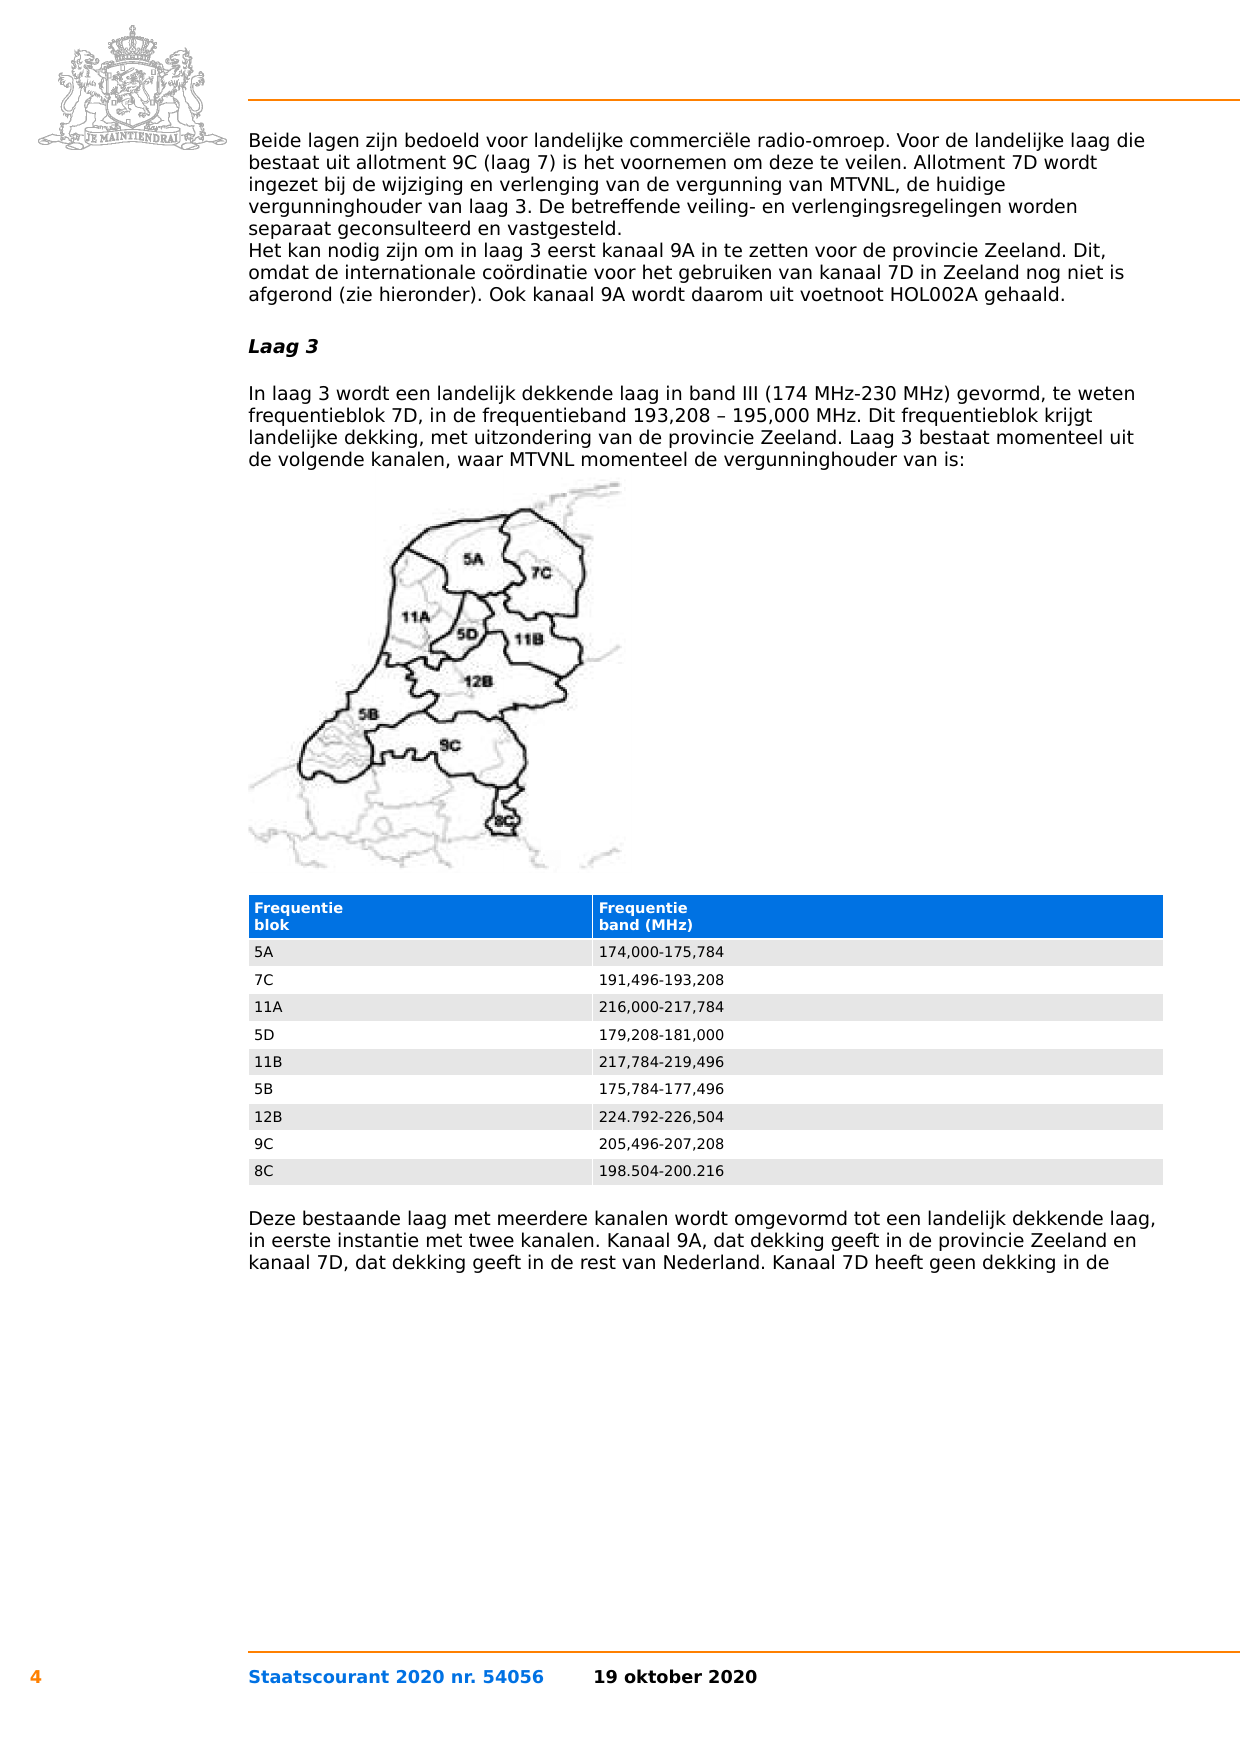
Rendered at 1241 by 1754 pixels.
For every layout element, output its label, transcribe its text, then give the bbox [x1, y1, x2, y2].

table_cell 9C [249, 1131, 592, 1158]
table_cell 224.792-226,504 [593, 1104, 1163, 1130]
table_header Frequentie blok [249, 895, 592, 938]
table_cell 11B [249, 1049, 592, 1075]
table_cell 8C [249, 1159, 592, 1185]
table_cell 11A [249, 994, 592, 1021]
table_cell 174,000-175,784 [593, 940, 1163, 966]
table_cell 5D [249, 1022, 592, 1048]
table_cell 216,000-217,784 [593, 994, 1163, 1021]
text In laag 3 wordt een landelijk dekkende laag in band III (174 MHz-230 MHz) gevormd, te weten frequentieblok 7D, in de frequentieband 193,208 – 195,000 MHz. Dit frequentieblok krijgt landelijke dekking, met uitzondering van de provincie Zeeland. Laag 3 bestaat momenteel uit de volgende kanalen, waar MTVNL momenteel de vergunninghouder van is: [248, 383, 1163, 872]
picture [248, 470, 632, 873]
table_header Frequentie band (MHz) [593, 895, 1163, 938]
picture [38, 25, 227, 150]
table_cell 5A [249, 940, 592, 966]
table_cell 217,784-219,496 [593, 1049, 1163, 1075]
table_cell 175,784-177,496 [593, 1076, 1163, 1103]
text Beide lagen zijn bedoeld voor landelijke commerciële radio-omroep. Voor de landelijke laag die bestaat uit allotment 9C (laag 7) is het voornemen om deze te veilen. Allotment 7D wordt ingezet bij de wijziging en verlenging van de vergunning van MTVNL, de huidige vergunninghouder van laag 3. De betreffende veiling- en verlengingsregelingen worden separaat geconsulteerd en vastgesteld. [248, 130, 1163, 240]
text Het kan nodig zijn om in laag 3 eerst kanaal 9A in te zetten voor de provincie Zeeland. Dit, omdat de internationale coördinatie voor het gebruiken van kanaal 7D in Zeeland nog niet is afgerond (zie hieronder). Ook kanaal 9A wordt daarom uit voetnoot HOL002A gehaald. [248, 240, 1163, 306]
table_cell 191,496-193,208 [593, 967, 1163, 993]
table_cell 198.504-200.216 [593, 1159, 1163, 1185]
table_cell 7C [249, 967, 592, 993]
table_cell 5B [249, 1076, 592, 1103]
subtitle Laag 3 [248, 336, 1163, 358]
table_cell 12B [249, 1104, 592, 1130]
text Deze bestaande laag met meerdere kanalen wordt omgevormd tot een landelijk dekkende laag, in eerste instantie met twee kanalen. Kanaal 9A, dat dekking geeft in de provincie Zeeland en kanaal 7D, dat dekking geeft in de rest van Nederland. Kanaal 7D heeft geen dekking in de [248, 1208, 1163, 1274]
table_cell 205,496-207,208 [593, 1131, 1163, 1158]
table_cell 179,208-181,000 [593, 1022, 1163, 1048]
